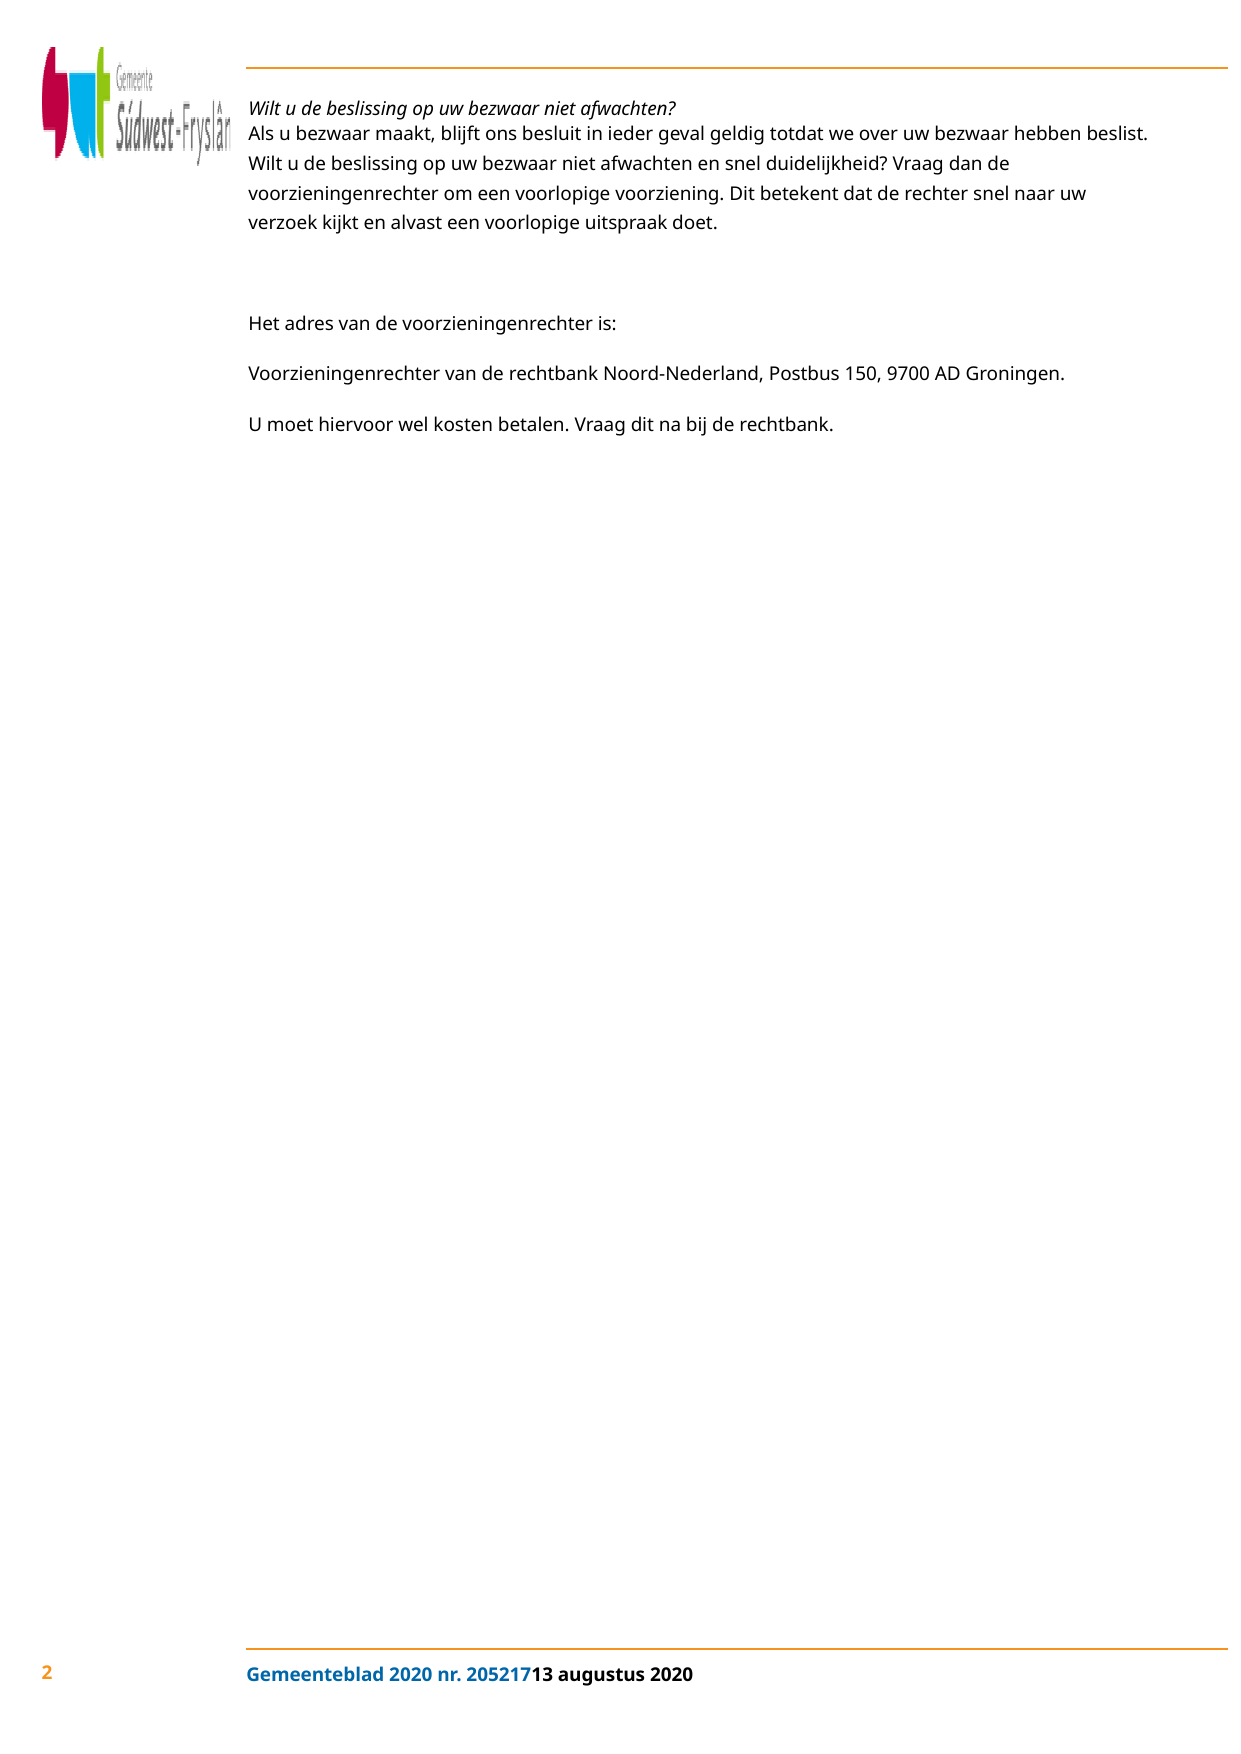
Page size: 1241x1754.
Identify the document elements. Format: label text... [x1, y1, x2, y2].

text Wilt u de beslissing op uw bezwaar niet afwachten? [248, 95, 1152, 121]
text Het adres van de voorzieningenrechter is: [248, 310, 1152, 336]
picture [41, 47, 231, 172]
text Als u bezwaar maakt, blijft ons besluit in ieder geval geldig totdat we over uw bezwaar hebben beslist. Wilt u de beslissing op uw bezwaar niet afwachten en snel duidelijkheid? Vraag dan de voorzieningenrechter om een voorlopige voorziening. Dit betekent dat de rechter snel naar uw verzoek kijkt en alvast een voorlopige uitspraak doet. [248, 121, 1152, 235]
text U moet hiervoor wel kosten betalen. Vraag dit na bij de rechtbank. [248, 411, 1152, 437]
text Voorzieningenrechter van de rechtbank Noord-Nederland, Postbus 150, 9700 AD Groningen. [248, 361, 1152, 386]
